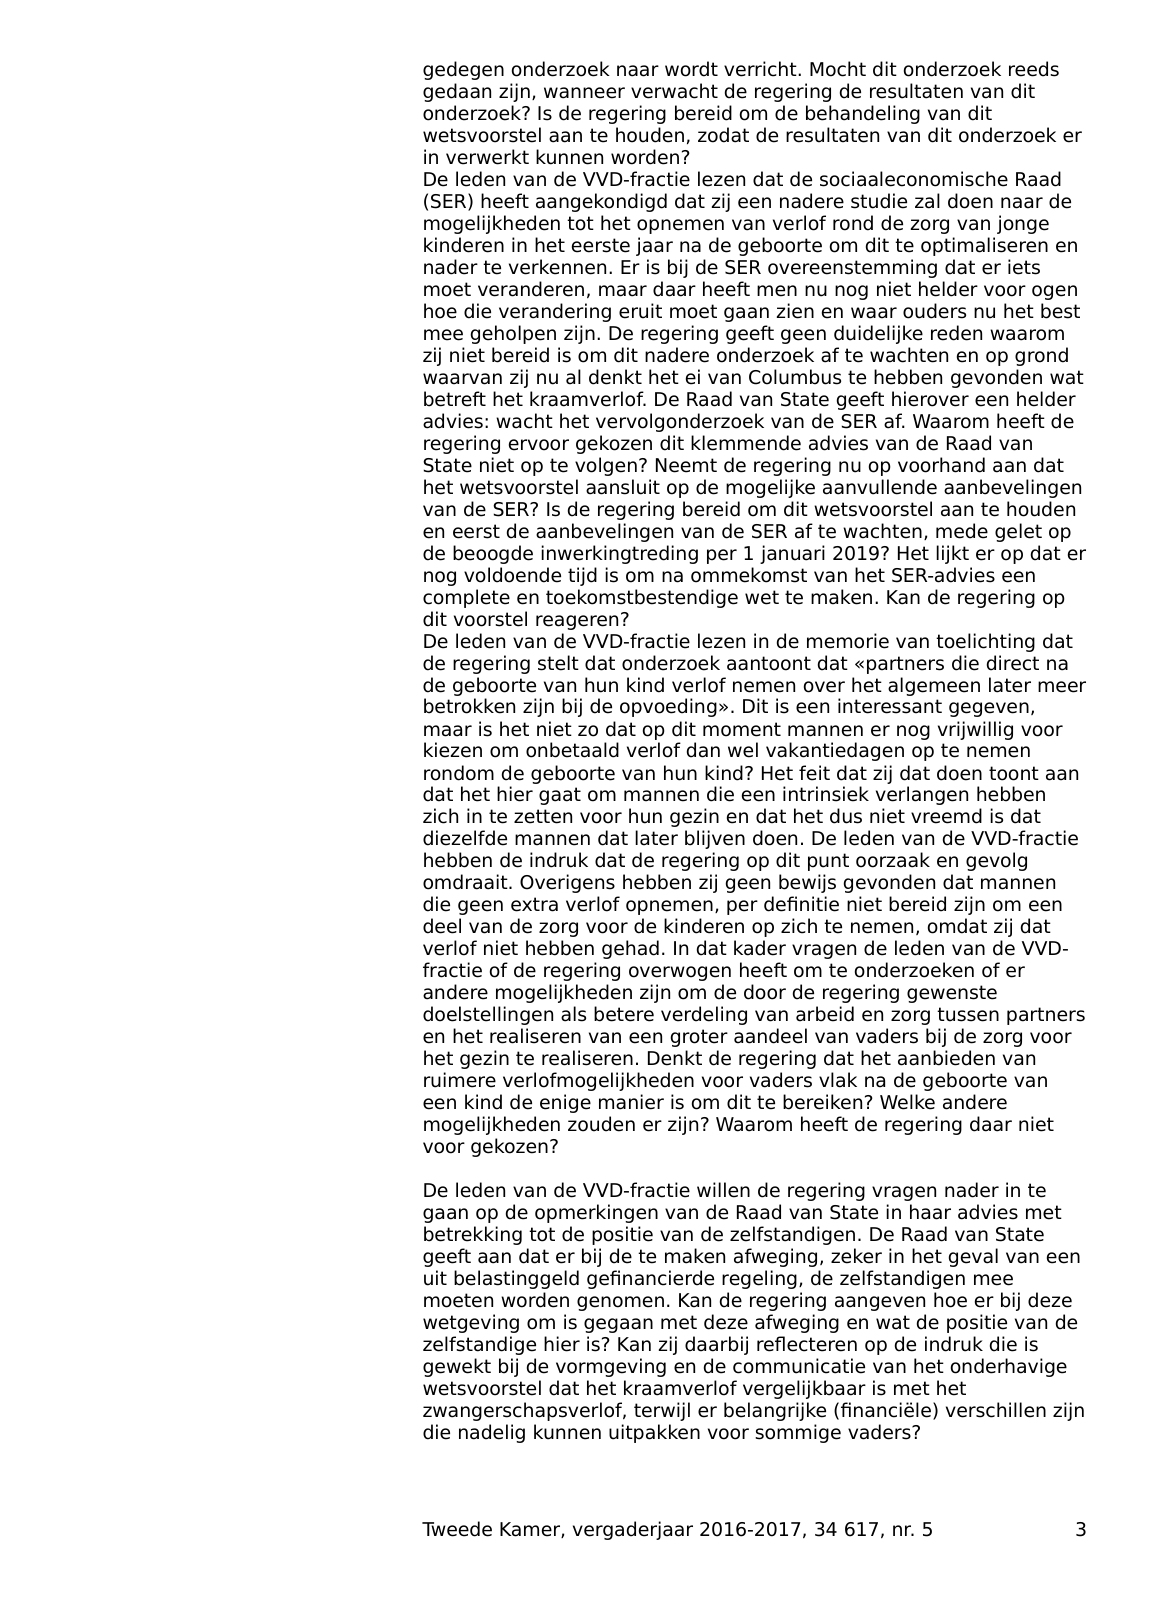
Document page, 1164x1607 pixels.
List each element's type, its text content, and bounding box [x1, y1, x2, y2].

text De leden van de VVD-fractie lezen dat de sociaaleconomische Raad (SER) heeft aangekondigd dat zij een nadere studie zal doen naar de mogelijkheden tot het opnemen van verlof rond de zorg van jonge kinderen in het eerste jaar na de geboorte om dit te optimaliseren en nader te verkennen. Er is bij de SER overeenstemming dat er iets moet veranderen, maar daar heeft men nu nog niet helder voor ogen hoe die verandering eruit moet gaan zien en waar ouders nu het best mee geholpen zijn. De regering geeft geen duidelijke reden waarom zij niet bereid is om dit nadere onderzoek af te wachten en op grond waarvan zij nu al denkt het ei van Columbus te hebben gevonden wat betreft het kraamverlof. De Raad van State geeft hierover een helder advies: wacht het vervolgonderzoek van de SER af. Waarom heeft de regering ervoor gekozen dit klemmende advies van de Raad van State niet op te volgen? Neemt de regering nu op voorhand aan dat het wetsvoorstel aansluit op de mogelijke aanvullende aanbevelingen van de SER? Is de regering bereid om dit wetsvoorstel aan te houden en eerst de aanbevelingen van de SER af te wachten, mede gelet op de beoogde inwerkingtreding per 1 januari 2019? Het lijkt er op dat er nog voldoende tijd is om na ommekomst van het SER-advies een complete en toekomstbestendige wet te maken. Kan de regering op dit voorstel reageren? [422, 169, 1087, 631]
text gedegen onderzoek naar wordt verricht. Mocht dit onderzoek reeds gedaan zijn, wanneer verwacht de regering de resultaten van dit onderzoek? Is de regering bereid om de behandeling van dit wetsvoorstel aan te houden, zodat de resultaten van dit onderzoek er in verwerkt kunnen worden? [422, 59, 1087, 169]
text De leden van de VVD-fractie lezen in de memorie van toelichting dat de regering stelt dat onderzoek aantoont dat «partners die direct na de geboorte van hun kind verlof nemen over het algemeen later meer betrokken zijn bij de opvoeding». Dit is een interessant gegeven, maar is het niet zo dat op dit moment mannen er nog vrijwillig voor kiezen om onbetaald verlof dan wel vakantiedagen op te nemen rondom de geboorte van hun kind? Het feit dat zij dat doen toont aan dat het hier gaat om mannen die een intrinsiek verlangen hebben zich in te zetten voor hun gezin en dat het dus niet vreemd is dat diezelfde mannen dat later blijven doen. De leden van de VVD-fractie hebben de indruk dat de regering op dit punt oorzaak en gevolg omdraait. Overigens hebben zij geen bewijs gevonden dat mannen die geen extra verlof opnemen, per definitie niet bereid zijn om een deel van de zorg voor de kinderen op zich te nemen, omdat zij dat verlof niet hebben gehad. In dat kader vragen de leden van de VVD-fractie of de regering overwogen heeft om te onderzoeken of er andere mogelijkheden zijn om de door de regering gewenste doelstellingen als betere verdeling van arbeid en zorg tussen partners en het realiseren van een groter aandeel van vaders bij de zorg voor het gezin te realiseren. Denkt de regering dat het aanbieden van ruimere verlofmogelijkheden voor vaders vlak na de geboorte van een kind de enige manier is om dit te bereiken? Welke andere mogelijkheden zouden er zijn? Waarom heeft de regering daar niet voor gekozen? [422, 631, 1087, 1158]
text De leden van de VVD-fractie willen de regering vragen nader in te gaan op de opmerkingen van de Raad van State in haar advies met betrekking tot de positie van de zelfstandigen. De Raad van State geeft aan dat er bij de te maken afweging, zeker in het geval van een uit belastinggeld gefinancierde regeling, de zelfstandigen mee moeten worden genomen. Kan de regering aangeven hoe er bij deze wetgeving om is gegaan met deze afweging en wat de positie van de zelfstandige hier is? Kan zij daarbij reflecteren op de indruk die is gewekt bij de vormgeving en de communicatie van het onderhavige wetsvoorstel dat het kraamverlof vergelijkbaar is met het zwangerschapsverlof, terwijl er belangrijke (financiële) verschillen zijn die nadelig kunnen uitpakken voor sommige vaders? [422, 1180, 1087, 1444]
